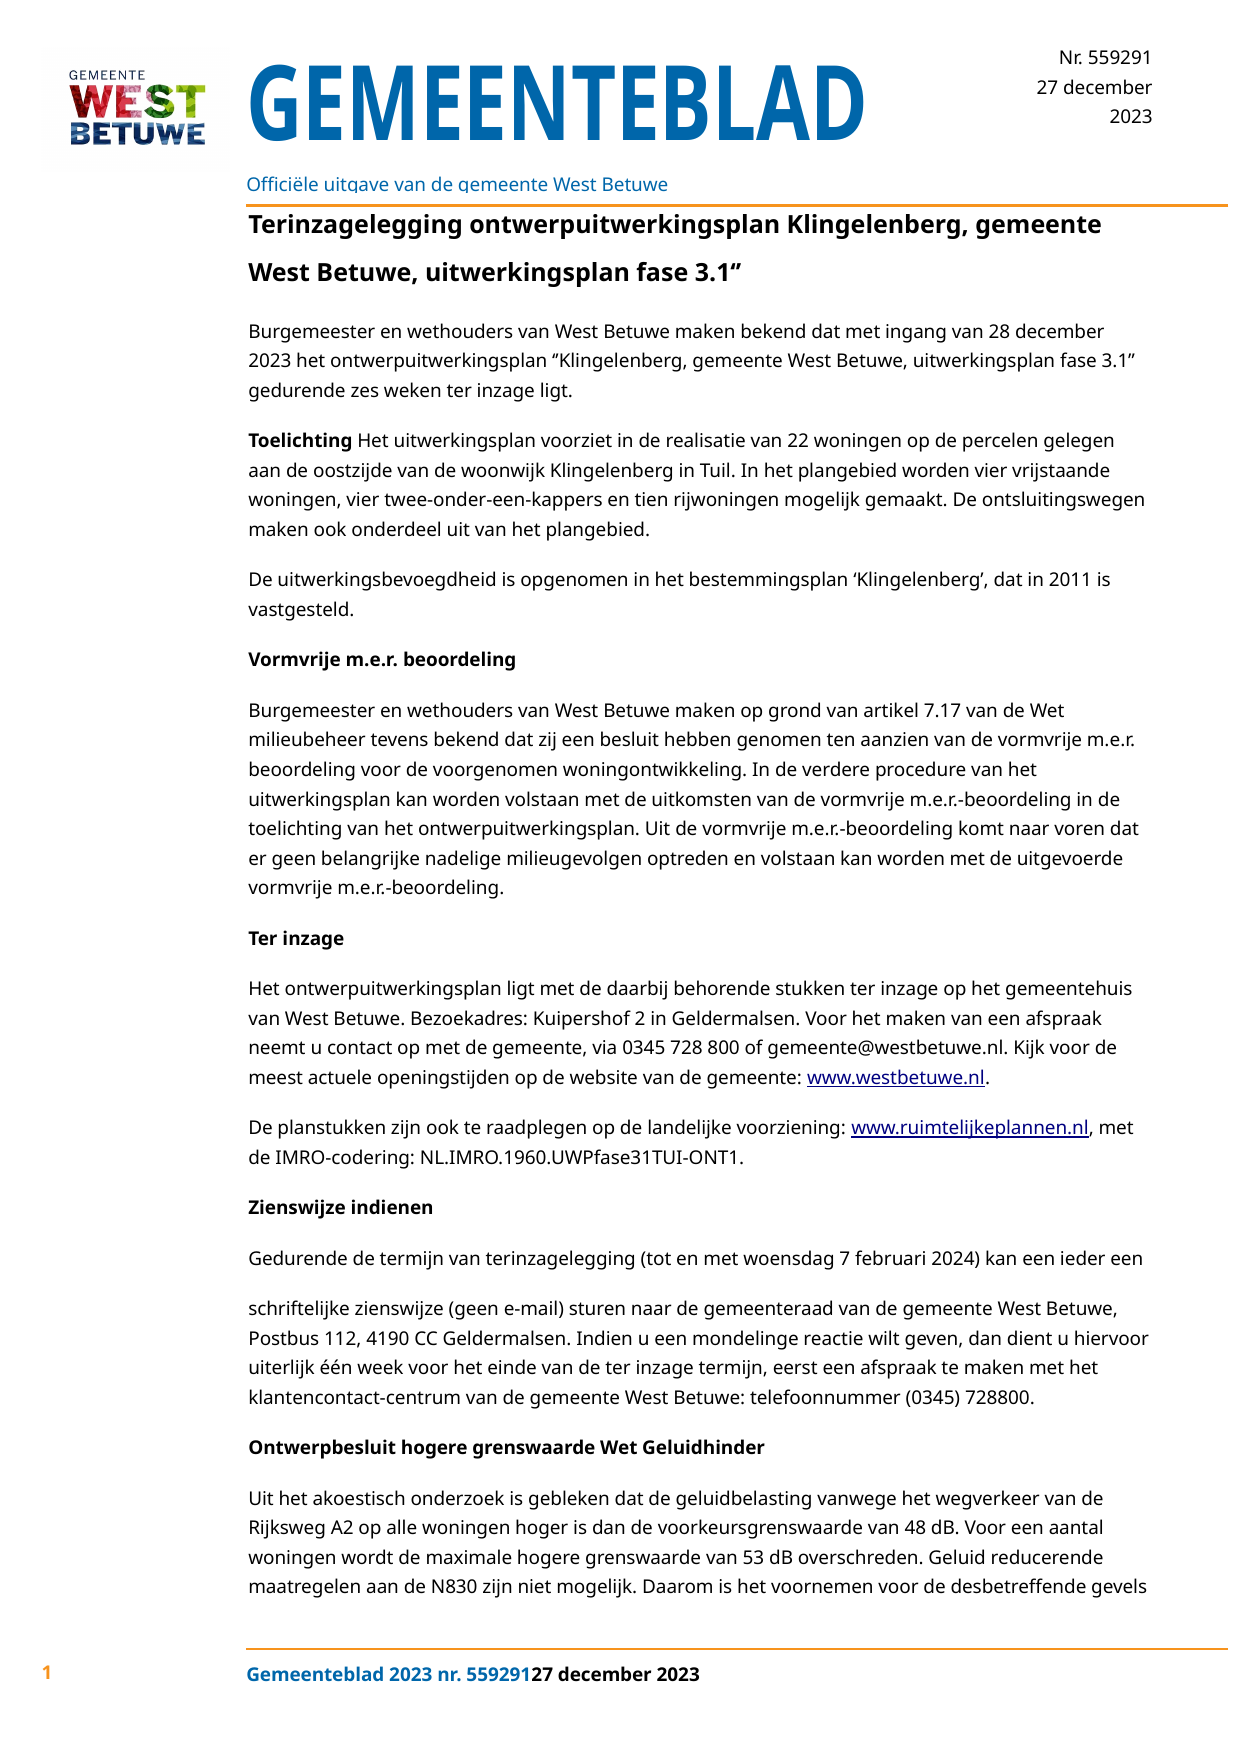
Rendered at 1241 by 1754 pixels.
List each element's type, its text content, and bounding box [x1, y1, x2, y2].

text Ontwerpbesluit hogere grenswaarde Wet Geluidhinder [248, 1434, 1152, 1460]
text schriftelijke zienswijze (geen e-mail) sturen naar de gemeenteraad van de gemeente West Betuwe, Postbus 112, 4190 CC Geldermalsen. Indien u een mondelinge reactie wilt geven, dan dient u hiervoor uiterlijk één week voor het einde van de ter inzage termijn, eerst een afspraak te maken met het klantencontact-centrum van de gemeente West Betuwe: telefoonnummer (0345) 728800. [248, 1295, 1152, 1410]
text De uitwerkingsbevoegdheid is opgenomen in het bestemmingsplan ‘Klingelenberg’, dat in 2011 is vastgesteld. [248, 567, 1152, 622]
text Het ontwerpuitwerkingsplan ligt met de daarbij behorende stukken ter inzage op het gemeentehuis van West Betuwe. Bezoekadres: Kuipershof 2 in Geldermalsen. Voor het maken van een afspraak neemt u contact op met de gemeente, via 0345 728 800 of gemeente@westbetuwe.nl. Kijk voor de meest actuele openingstijden op de website van de gemeente: www.westbetuwe.nl. [248, 975, 1152, 1090]
text Toelichting Het uitwerkingsplan voorziet in de realisatie van 22 woningen op de percelen gelegen aan de oostzijde van de woonwijk Klingelenberg in Tuil. In het plangebied worden vier vrijstaande woningen, vier twee-onder-een-kappers en tien rijwoningen mogelijk gemaakt. De ontsluitingswegen maken ook onderdeel uit van het plangebied. [248, 427, 1152, 542]
text Zienswijze indienen [248, 1194, 1152, 1220]
text Ter inzage [248, 925, 1152, 951]
text Burgemeester en wethouders van West Betuwe maken bekend dat met ingang van 28 december 2023 het ontwerpuitwerkingsplan ‘’Klingelenberg, gemeente West Betuwe, uitwerkingsplan fase 3.1” gedurende zes weken ter inzage ligt. [248, 318, 1152, 403]
text Vormvrije m.e.r. beoordeling [248, 647, 1152, 672]
text Terinzagelegging ontwerpuitwerkingsplan Klingelenberg, gemeente West Betuwe, uitwerkingsplan fase 3.1‘’ [248, 207, 1152, 288]
text Burgemeester en wethouders van West Betuwe maken op grond van artikel 7.17 van de Wet milieubeheer tevens bekend dat zij een besluit hebben genomen ten aanzien van de vormvrije m.e.r. beoordeling voor de voorgenomen woningontwikkeling. In de verdere procedure van het uitwerkingsplan kan worden volstaan met de uitkomsten van de vormvrije m.e.r.-beoordeling in de toelichting van het ontwerpuitwerkingsplan. Uit de vormvrije m.e.r.-beoordeling komt naar voren dat er geen belangrijke nadelige milieugevolgen optreden en volstaan kan worden met de uitgevoerde vormvrije m.e.r.-beoordeling. [248, 697, 1152, 900]
text De planstukken zijn ook te raadplegen op de landelijke voorziening: www.ruimtelijkeplannen.nl, met de IMRO-codering: NL.IMRO.1960.UWPfase31TUI-ONT1. [248, 1114, 1152, 1170]
text Uit het akoestisch onderzoek is gebleken dat de geluidbelasting vanwege het wegverkeer van de Rijksweg A2 op alle woningen hoger is dan de voorkeursgrenswaarde van 48 dB. Voor een aantal woningen wordt de maximale hogere grenswaarde van 53 dB overschreden. Geluid reducerende maatregelen aan de N830 zijn niet mogelijk. Daarom is het voornemen voor de desbetreffende gevels [248, 1485, 1152, 1599]
picture [41, 47, 231, 172]
text Gedurende de termijn van terinzagelegging (tot en met woensdag 7 februari 2024) kan een ieder een [248, 1245, 1152, 1271]
